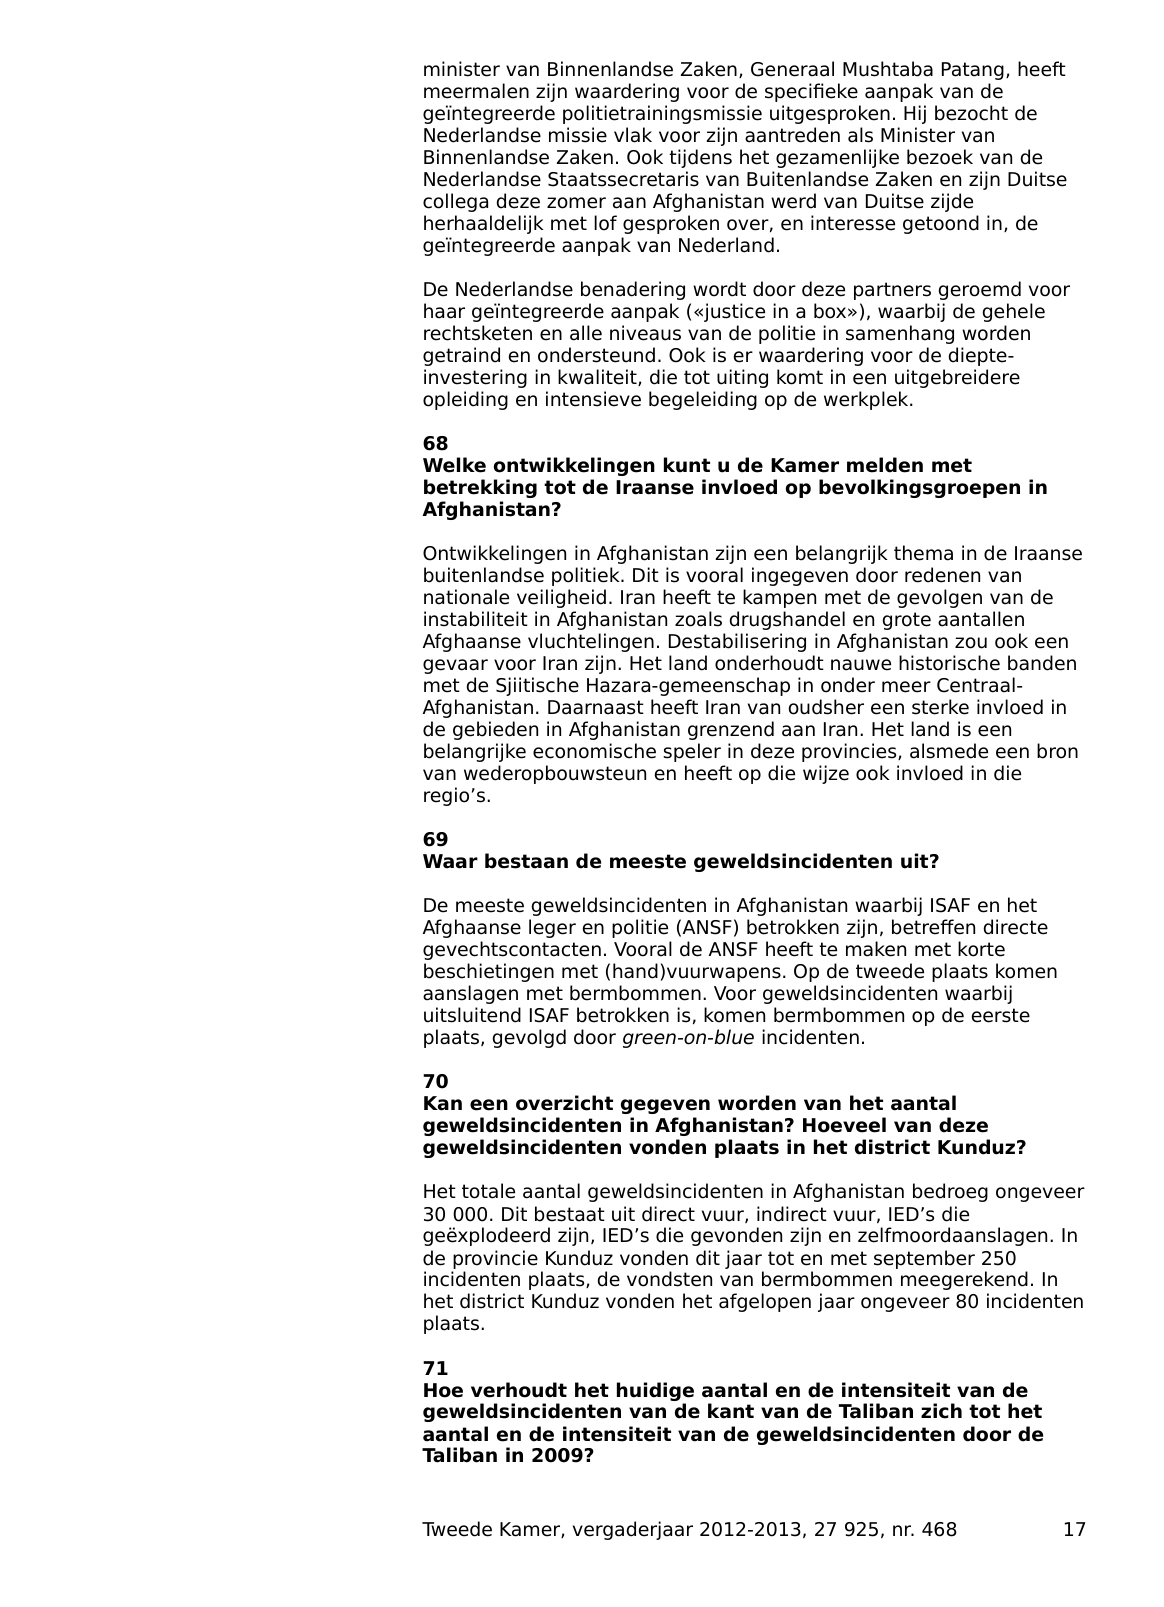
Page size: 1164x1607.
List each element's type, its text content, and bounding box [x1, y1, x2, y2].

text De meeste geweldsincidenten in Afghanistan waarbij ISAF en het Afghaanse leger en politie (ANSF) betrokken zijn, betreffen directe gevechtscontacten. Vooral de ANSF heeft te maken met korte beschietingen met (hand)vuurwapens. Op de tweede plaats komen aanslagen met bermbommen. Voor geweldsincidenten waarbij uitsluitend ISAF betrokken is, komen bermbommen op de eerste plaats, gevolgd door green-on-blue incidenten. [422, 895, 1087, 1049]
text Ontwikkelingen in Afghanistan zijn een belangrijk thema in de Iraanse buitenlandse politiek. Dit is vooral ingegeven door redenen van nationale veiligheid. Iran heeft te kampen met de gevolgen van de instabiliteit in Afghanistan zoals drugshandel en grote aantallen Afghaanse vluchtelingen. Destabilisering in Afghanistan zou ook een gevaar voor Iran zijn. Het land onderhoudt nauwe historische banden met de Sjiitische Hazara-gemeenschap in onder meer Centraal-Afghanistan. Daarnaast heeft Iran van oudsher een sterke invloed in de gebieden in Afghanistan grenzend aan Iran. Het land is een belangrijke economische speler in deze provincies, alsmede een bron van wederopbouwsteun en heeft op die wijze ook invloed in die regio’s. [422, 543, 1087, 807]
text minister van Binnenlandse Zaken, Generaal Mushtaba Patang, heeft meermalen zijn waardering voor de specifieke aanpak van de geïntegreerde politietrainingsmissie uitgesproken. Hij bezocht de Nederlandse missie vlak voor zijn aantreden als Minister van Binnenlandse Zaken. Ook tijdens het gezamenlijke bezoek van de Nederlandse Staatssecretaris van Buitenlandse Zaken en zijn Duitse collega deze zomer aan Afghanistan werd van Duitse zijde herhaaldelijk met lof gesproken over, en interesse getoond in, de geïntegreerde aanpak van Nederland. [422, 59, 1087, 257]
text 69 [422, 829, 1087, 851]
text De Nederlandse benadering wordt door deze partners geroemd voor haar geïntegreerde aanpak («justice in a box»), waarbij de gehele rechtsketen en alle niveaus van de politie in samenhang worden getraind en ondersteund. Ook is er waardering voor de diepte-investering in kwaliteit, die tot uiting komt in een uitgebreidere opleiding en intensieve begeleiding op de werkplek. [422, 279, 1087, 411]
text Het totale aantal geweldsincidenten in Afghanistan bedroeg ongeveer 30 000. Dit bestaat uit direct vuur, indirect vuur, IED’s die geëxplodeerd zijn, IED’s die gevonden zijn en zelfmoordaanslagen. In de provincie Kunduz vonden dit jaar tot en met september 250 incidenten plaats, de vondsten van bermbommen meegerekend. In het district Kunduz vonden het afgelopen jaar ongeveer 80 incidenten plaats. [422, 1181, 1087, 1335]
text Welke ontwikkelingen kunt u de Kamer melden met betrekking tot de Iraanse invloed op bevolkingsgroepen in Afghanistan? [422, 455, 1087, 521]
text 70 [422, 1071, 1087, 1093]
text Waar bestaan de meeste geweldsincidenten uit? [422, 851, 1087, 873]
text 68 [422, 433, 1087, 455]
text 71 [422, 1357, 1087, 1379]
text Hoe verhoudt het huidige aantal en de intensiteit van de geweldsincidenten van de kant van de Taliban zich tot het aantal en de intensiteit van de geweldsincidenten door de Taliban in 2009? [422, 1379, 1087, 1467]
text Kan een overzicht gegeven worden van het aantal geweldsincidenten in Afghanistan? Hoeveel van deze geweldsincidenten vonden plaats in het district Kunduz? [422, 1093, 1087, 1159]
